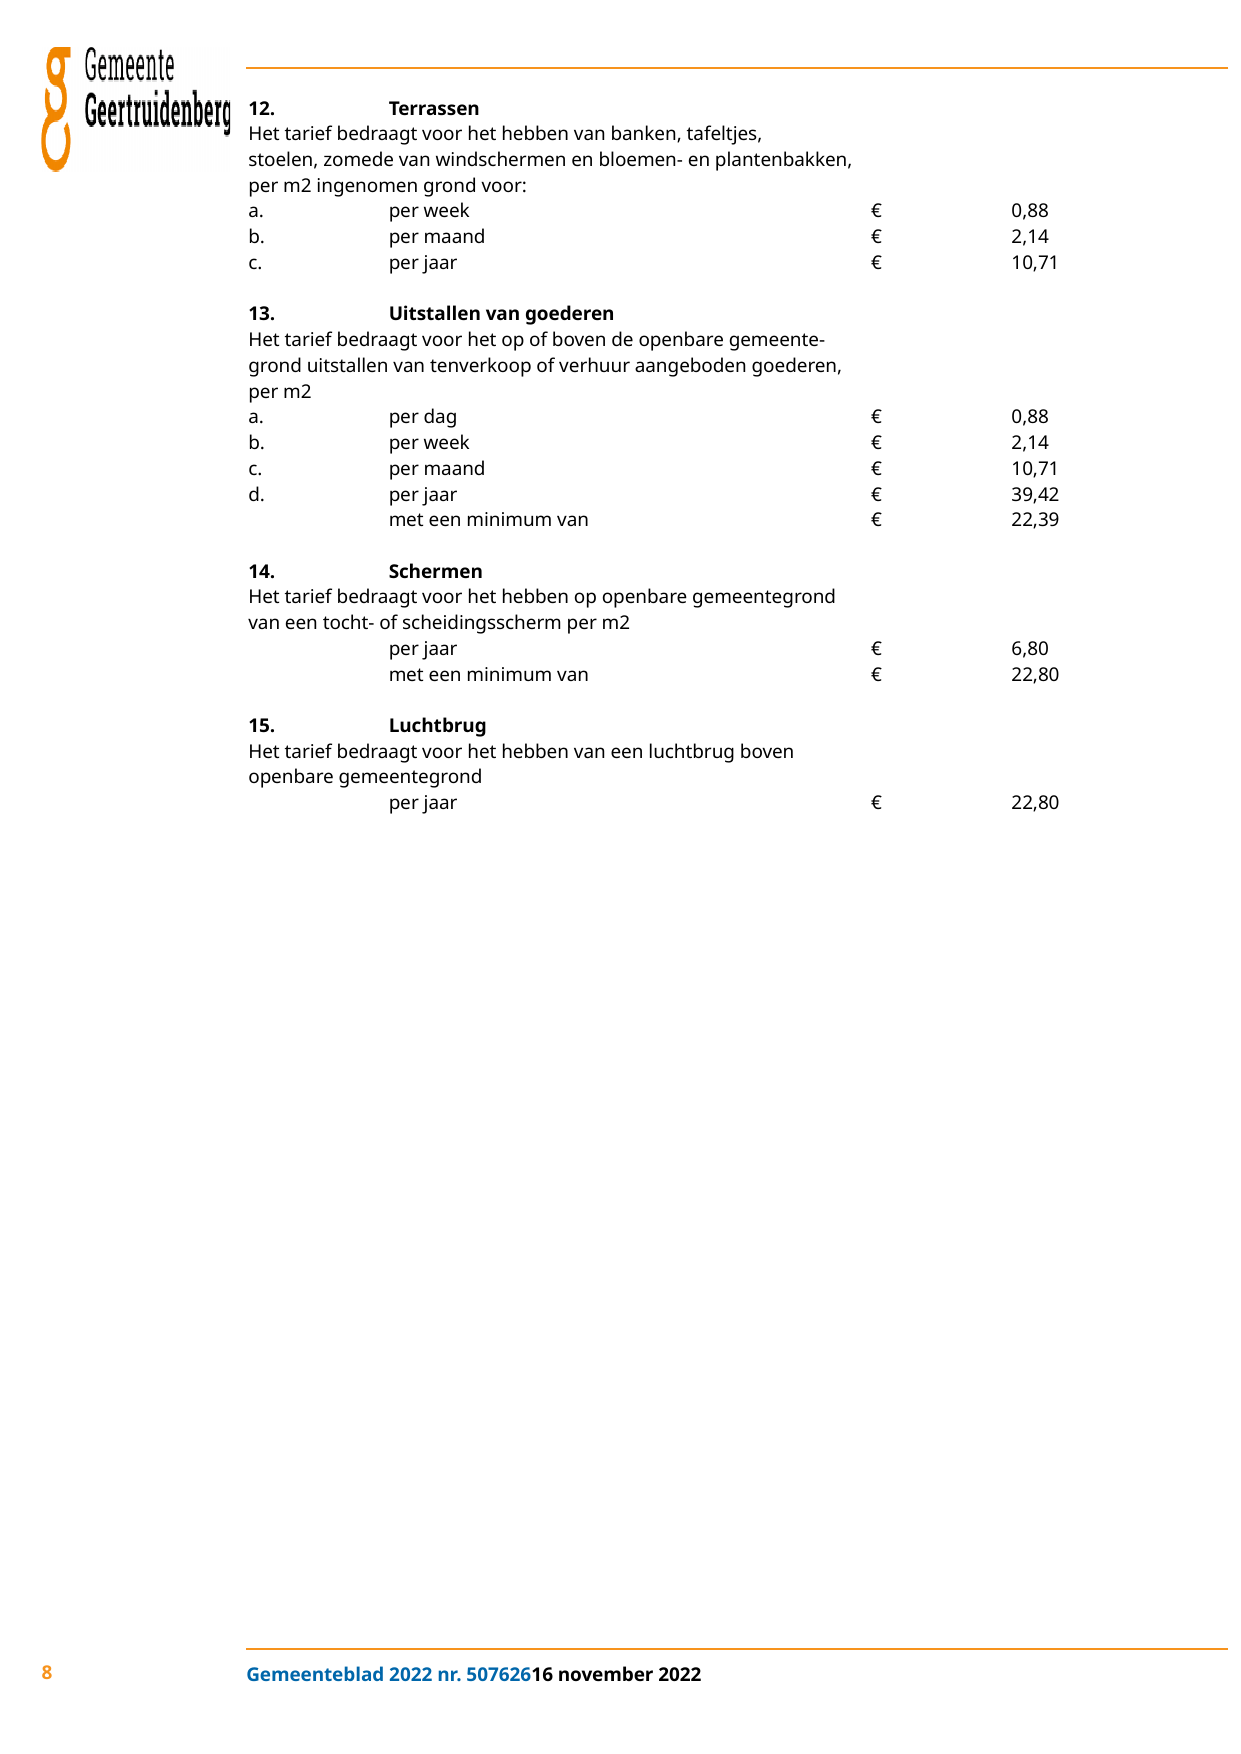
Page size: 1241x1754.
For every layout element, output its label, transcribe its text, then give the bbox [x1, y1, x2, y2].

table_cell 22,80 [1011, 661, 1152, 687]
table_cell [248, 790, 388, 815]
table_cell per m2 ingenomen grond voor: [248, 172, 871, 198]
table_cell met een minimum van [389, 661, 871, 687]
table_cell [871, 584, 1011, 609]
table_cell 22,80 [1011, 790, 1152, 815]
table_cell [1011, 95, 1152, 121]
table_cell per jaar [389, 635, 871, 661]
table_cell b. [248, 429, 388, 455]
table_cell [871, 95, 1011, 121]
table_cell [1011, 326, 1152, 352]
table_cell [1011, 146, 1152, 172]
table_cell 10,71 [1011, 249, 1152, 275]
table_cell [871, 301, 1011, 326]
table_cell van een tocht- of scheidingsscherm per m2 [248, 609, 871, 635]
table_cell [389, 378, 871, 403]
table_cell per m2 [248, 378, 388, 403]
table_cell 39,42 [1011, 481, 1152, 506]
table_cell [1011, 687, 1152, 712]
table_cell € [871, 661, 1011, 687]
table_cell [248, 815, 388, 841]
table_cell [389, 275, 871, 301]
table_cell [248, 635, 388, 661]
table_cell [1011, 275, 1152, 301]
table_cell € [871, 481, 1011, 506]
table_cell [248, 661, 388, 687]
table_cell a. [248, 198, 388, 223]
table_cell openbare gemeentegrond [248, 764, 871, 789]
table_cell 2,14 [1011, 224, 1152, 249]
table_cell € [871, 790, 1011, 815]
table_cell [1011, 121, 1152, 146]
table_cell [1011, 172, 1152, 198]
table_cell [871, 609, 1011, 635]
table_cell per maand [389, 455, 871, 481]
table_cell [871, 558, 1011, 584]
table_cell [1011, 738, 1152, 764]
table_cell [871, 532, 1011, 558]
table_cell Het tarief bedraagt voor het op of boven de openbare gemeente- [248, 326, 871, 352]
table_cell 15. [248, 712, 388, 738]
table_cell € [871, 635, 1011, 661]
table_cell [1011, 584, 1152, 609]
table_cell [389, 532, 871, 558]
table_cell [389, 687, 871, 712]
table_cell [871, 352, 1011, 378]
table_cell [871, 687, 1011, 712]
table_cell [248, 687, 388, 712]
table_cell € [871, 506, 1011, 532]
table_cell Terrassen [389, 95, 871, 121]
table_cell per dag [389, 404, 871, 429]
table_cell [1011, 352, 1152, 378]
picture [41, 47, 231, 172]
table_cell 14. [248, 558, 388, 584]
table_cell Het tarief bedraagt voor het hebben op openbare gemeentegrond [248, 584, 871, 609]
table_cell Luchtbrug [389, 712, 871, 738]
table_cell 0,88 [1011, 198, 1152, 223]
table_cell 0,88 [1011, 404, 1152, 429]
table_cell [1011, 558, 1152, 584]
table_cell b. [248, 224, 388, 249]
table_cell 2,14 [1011, 429, 1152, 455]
table_cell [1011, 301, 1152, 326]
table_cell d. [248, 481, 388, 506]
table_cell c. [248, 249, 388, 275]
table_cell [1011, 609, 1152, 635]
table_cell per maand [389, 224, 871, 249]
table_cell [871, 378, 1011, 403]
table_cell Het tarief bedraagt voor het hebben van banken, tafeltjes, [248, 121, 871, 146]
table_cell [248, 532, 388, 558]
table_cell stoelen, zomede van windschermen en bloemen- en plantenbakken, [248, 146, 871, 172]
table_cell € [871, 404, 1011, 429]
table_cell 10,71 [1011, 455, 1152, 481]
table_cell [1011, 532, 1152, 558]
table_cell [871, 275, 1011, 301]
table_cell € [871, 429, 1011, 455]
table_cell [1011, 764, 1152, 789]
table_cell [389, 815, 871, 841]
table_cell € [871, 224, 1011, 249]
table_cell per week [389, 198, 871, 223]
table_cell [871, 712, 1011, 738]
table_cell [871, 146, 1011, 172]
table_cell a. [248, 404, 388, 429]
table_cell Schermen [389, 558, 871, 584]
table_cell 22,39 [1011, 506, 1152, 532]
table_cell per jaar [389, 481, 871, 506]
table_cell [1011, 815, 1152, 841]
table_cell € [871, 198, 1011, 223]
table_cell met een minimum van [389, 506, 871, 532]
table_cell € [871, 249, 1011, 275]
table_cell per jaar [389, 249, 871, 275]
table_cell € [871, 455, 1011, 481]
table_cell [871, 326, 1011, 352]
table_cell [871, 172, 1011, 198]
table_cell grond uitstallen van tenverkoop of verhuur aangeboden goederen, [248, 352, 871, 378]
table_cell per jaar [389, 790, 871, 815]
table_cell per week [389, 429, 871, 455]
table_cell [871, 738, 1011, 764]
table_cell [871, 815, 1011, 841]
table_cell [871, 121, 1011, 146]
table_cell [248, 506, 388, 532]
table_cell [1011, 378, 1152, 403]
table_cell [871, 764, 1011, 789]
table_cell c. [248, 455, 388, 481]
table_cell Uitstallen van goederen [389, 301, 871, 326]
table_cell Het tarief bedraagt voor het hebben van een luchtbrug boven [248, 738, 871, 764]
table_cell 12. [248, 95, 388, 121]
table_cell 6,80 [1011, 635, 1152, 661]
table_cell [1011, 712, 1152, 738]
table_cell 13. [248, 301, 388, 326]
table_cell [248, 275, 388, 301]
